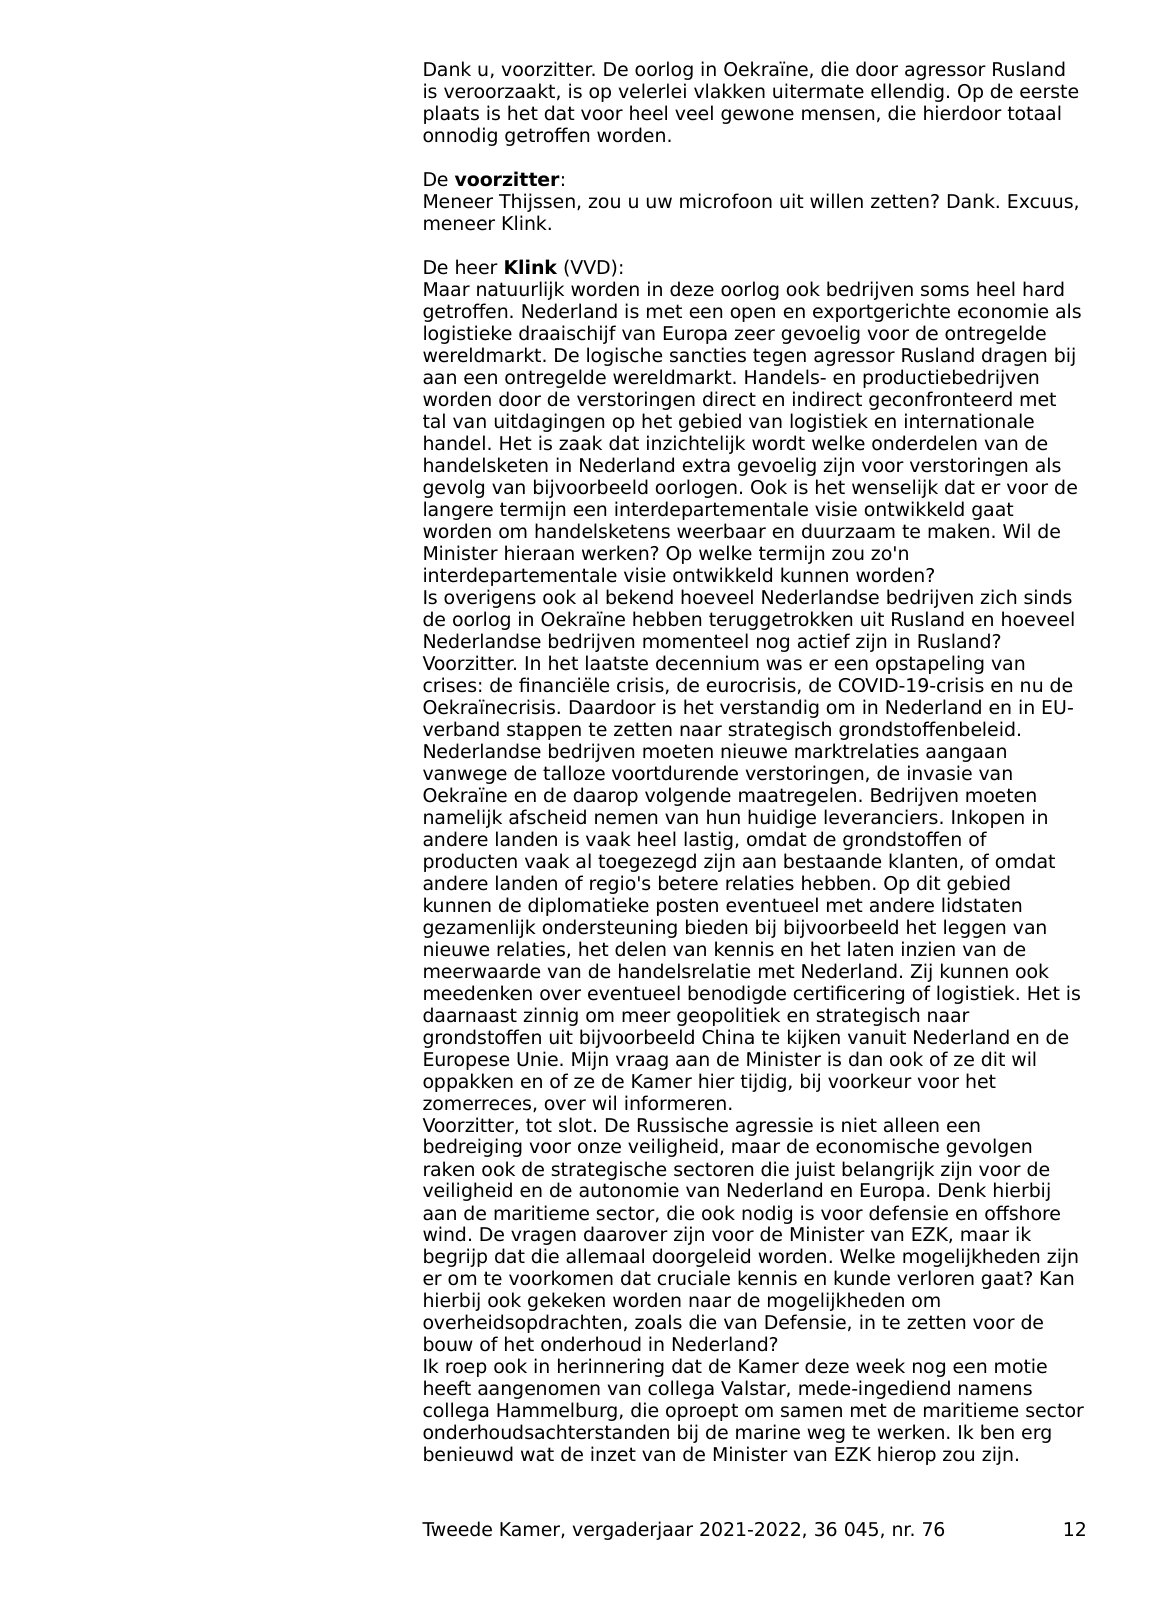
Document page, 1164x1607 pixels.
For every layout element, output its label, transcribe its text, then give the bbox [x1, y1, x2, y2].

text Meneer Thijssen, zou u uw microfoon uit willen zetten? Dank. Excuus, meneer Klink. [422, 191, 1087, 235]
text Is overigens ook al bekend hoeveel Nederlandse bedrijven zich sinds de oorlog in Oekraïne hebben teruggetrokken uit Rusland en hoeveel Nederlandse bedrijven momenteel nog actief zijn in Rusland? [422, 587, 1087, 653]
text Voorzitter, tot slot. De Russische agressie is niet alleen een bedreiging voor onze veiligheid, maar de economische gevolgen raken ook de strategische sectoren die juist belangrijk zijn voor de veiligheid en de autonomie van Nederland en Europa. Denk hierbij aan de maritieme sector, die ook nodig is voor defensie en offshore wind. De vragen daarover zijn voor de Minister van EZK, maar ik begrijp dat die allemaal doorgeleid worden. Welke mogelijkheden zijn er om te voorkomen dat cruciale kennis en kunde verloren gaat? Kan hierbij ook gekeken worden naar de mogelijkheden om overheidsopdrachten, zoals die van Defensie, in te zetten voor de bouw of het onderhoud in Nederland? [422, 1114, 1087, 1356]
text Maar natuurlijk worden in deze oorlog ook bedrijven soms heel hard getroffen. Nederland is met een open en exportgerichte economie als logistieke draaischijf van Europa zeer gevoelig voor de ontregelde wereldmarkt. De logische sancties tegen agressor Rusland dragen bij aan een ontregelde wereldmarkt. Handels- en productiebedrijven worden door de verstoringen direct en indirect geconfronteerd met tal van uitdagingen op het gebied van logistiek en internationale handel. Het is zaak dat inzichtelijk wordt welke onderdelen van de handelsketen in Nederland extra gevoelig zijn voor verstoringen als gevolg van bijvoorbeeld oorlogen. Ook is het wenselijk dat er voor de langere termijn een interdepartementale visie ontwikkeld gaat worden om handelsketens weerbaar en duurzaam te maken. Wil de Minister hieraan werken? Op welke termijn zou zo'n interdepartementale visie ontwikkeld kunnen worden? [422, 279, 1087, 587]
text Voorzitter. In het laatste decennium was er een opstapeling van crises: de financiële crisis, de eurocrisis, de COVID-19-crisis en nu de Oekraïnecrisis. Daardoor is het verstandig om in Nederland en in EU-verband stappen te zetten naar strategisch grondstoffenbeleid. Nederlandse bedrijven moeten nieuwe marktrelaties aangaan vanwege de talloze voortdurende verstoringen, de invasie van Oekraïne en de daarop volgende maatregelen. Bedrijven moeten namelijk afscheid nemen van hun huidige leveranciers. Inkopen in andere landen is vaak heel lastig, omdat de grondstoffen of producten vaak al toegezegd zijn aan bestaande klanten, of omdat andere landen of regio's betere relaties hebben. Op dit gebied kunnen de diplomatieke posten eventueel met andere lidstaten gezamenlijk ondersteuning bieden bij bijvoorbeeld het leggen van nieuwe relaties, het delen van kennis en het laten inzien van de meerwaarde van de handelsrelatie met Nederland. Zij kunnen ook meedenken over eventueel benodigde certificering of logistiek. Het is daarnaast zinnig om meer geopolitiek en strategisch naar grondstoffen uit bijvoorbeeld China te kijken vanuit Nederland en de Europese Unie. Mijn vraag aan de Minister is dan ook of ze dit wil oppakken en of ze de Kamer hier tijdig, bij voorkeur voor het zomerreces, over wil informeren. [422, 653, 1087, 1114]
text Dank u, voorzitter. De oorlog in Oekraïne, die door agressor Rusland is veroorzaakt, is op velerlei vlakken uitermate ellendig. Op de eerste plaats is het dat voor heel veel gewone mensen, die hierdoor totaal onnodig getroffen worden. [422, 59, 1087, 147]
text Ik roep ook in herinnering dat de Kamer deze week nog een motie heeft aangenomen van collega Valstar, mede-ingediend namens collega Hammelburg, die oproept om samen met de maritieme sector onderhoudsachterstanden bij de marine weg te werken. Ik ben erg benieuwd wat de inzet van de Minister van EZK hierop zou zijn. [422, 1356, 1087, 1466]
text De voorzitter: [422, 169, 1087, 191]
text De heer Klink (VVD): [422, 257, 1087, 279]
